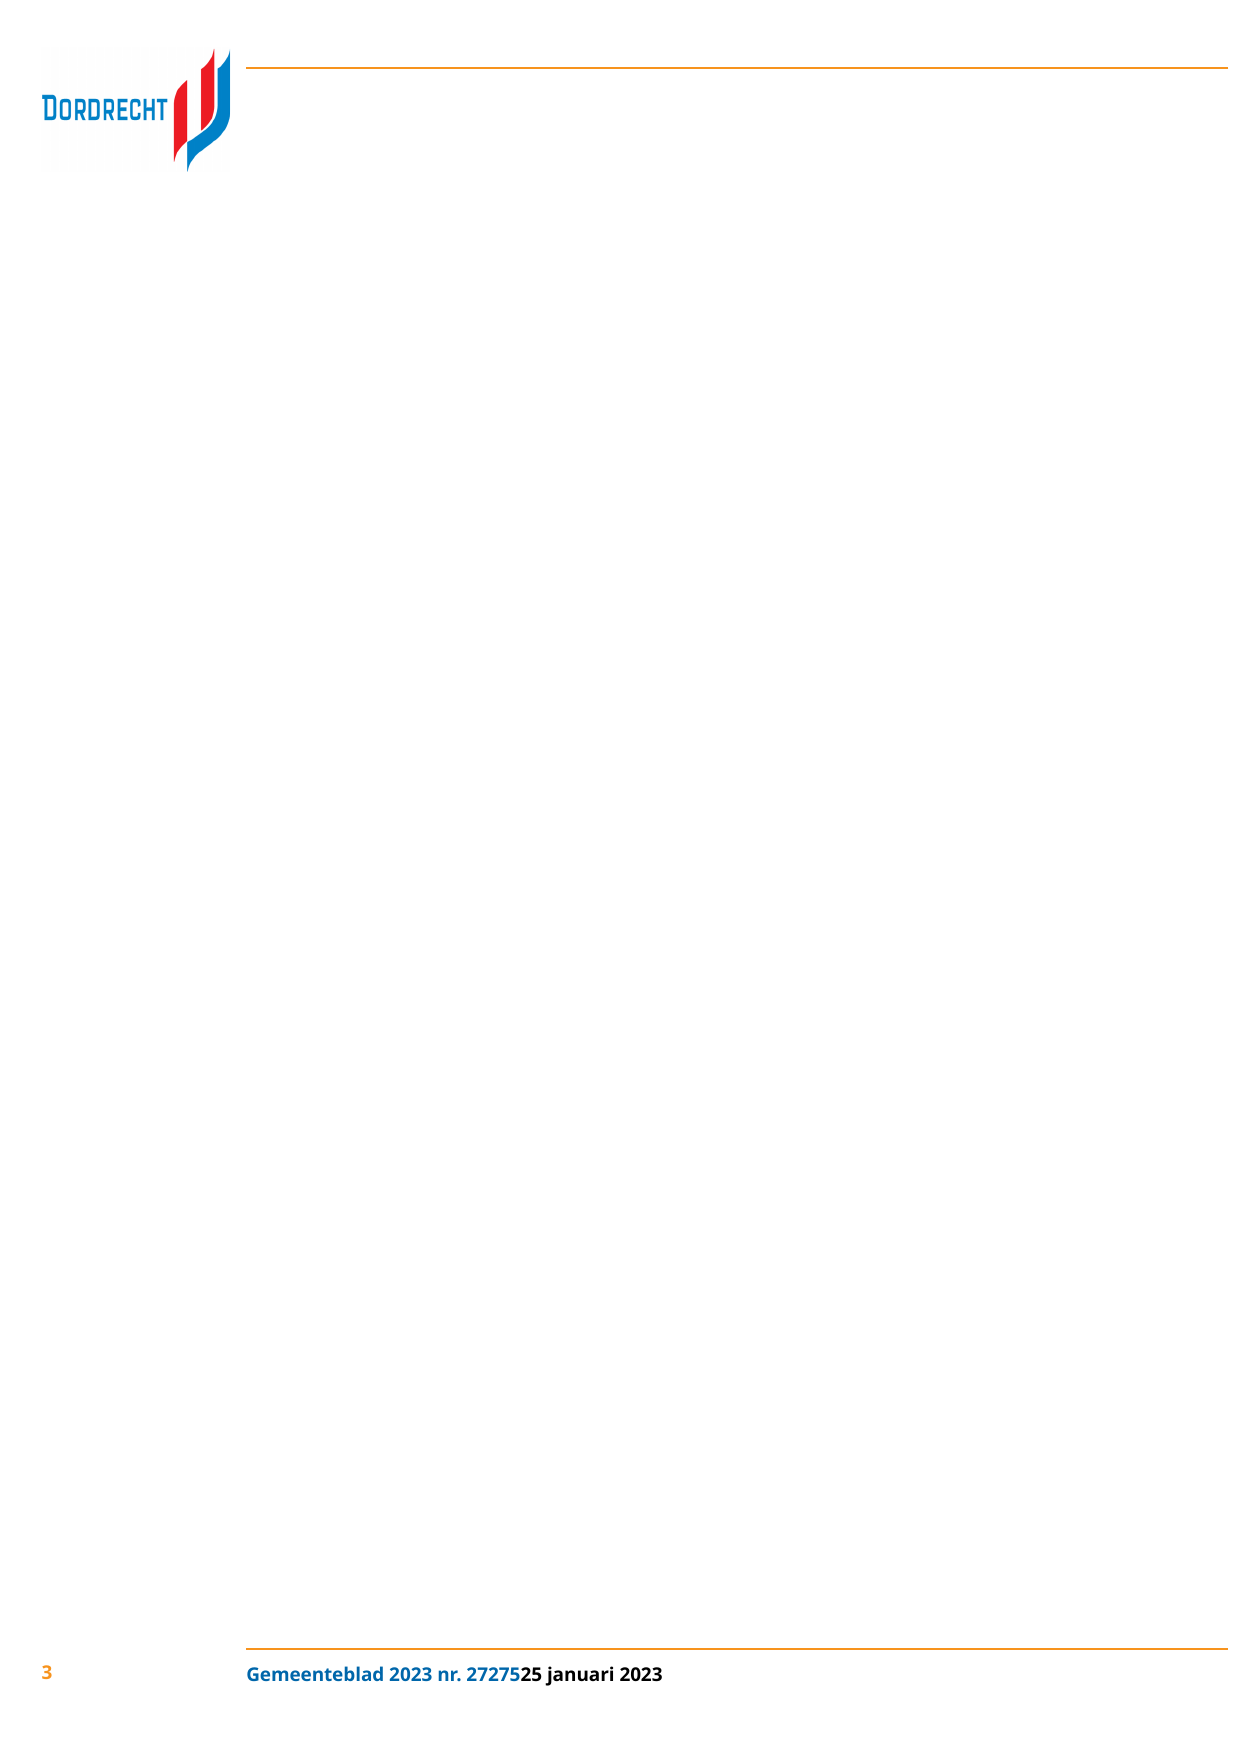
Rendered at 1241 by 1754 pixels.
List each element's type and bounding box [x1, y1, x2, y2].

picture [41, 47, 231, 172]
